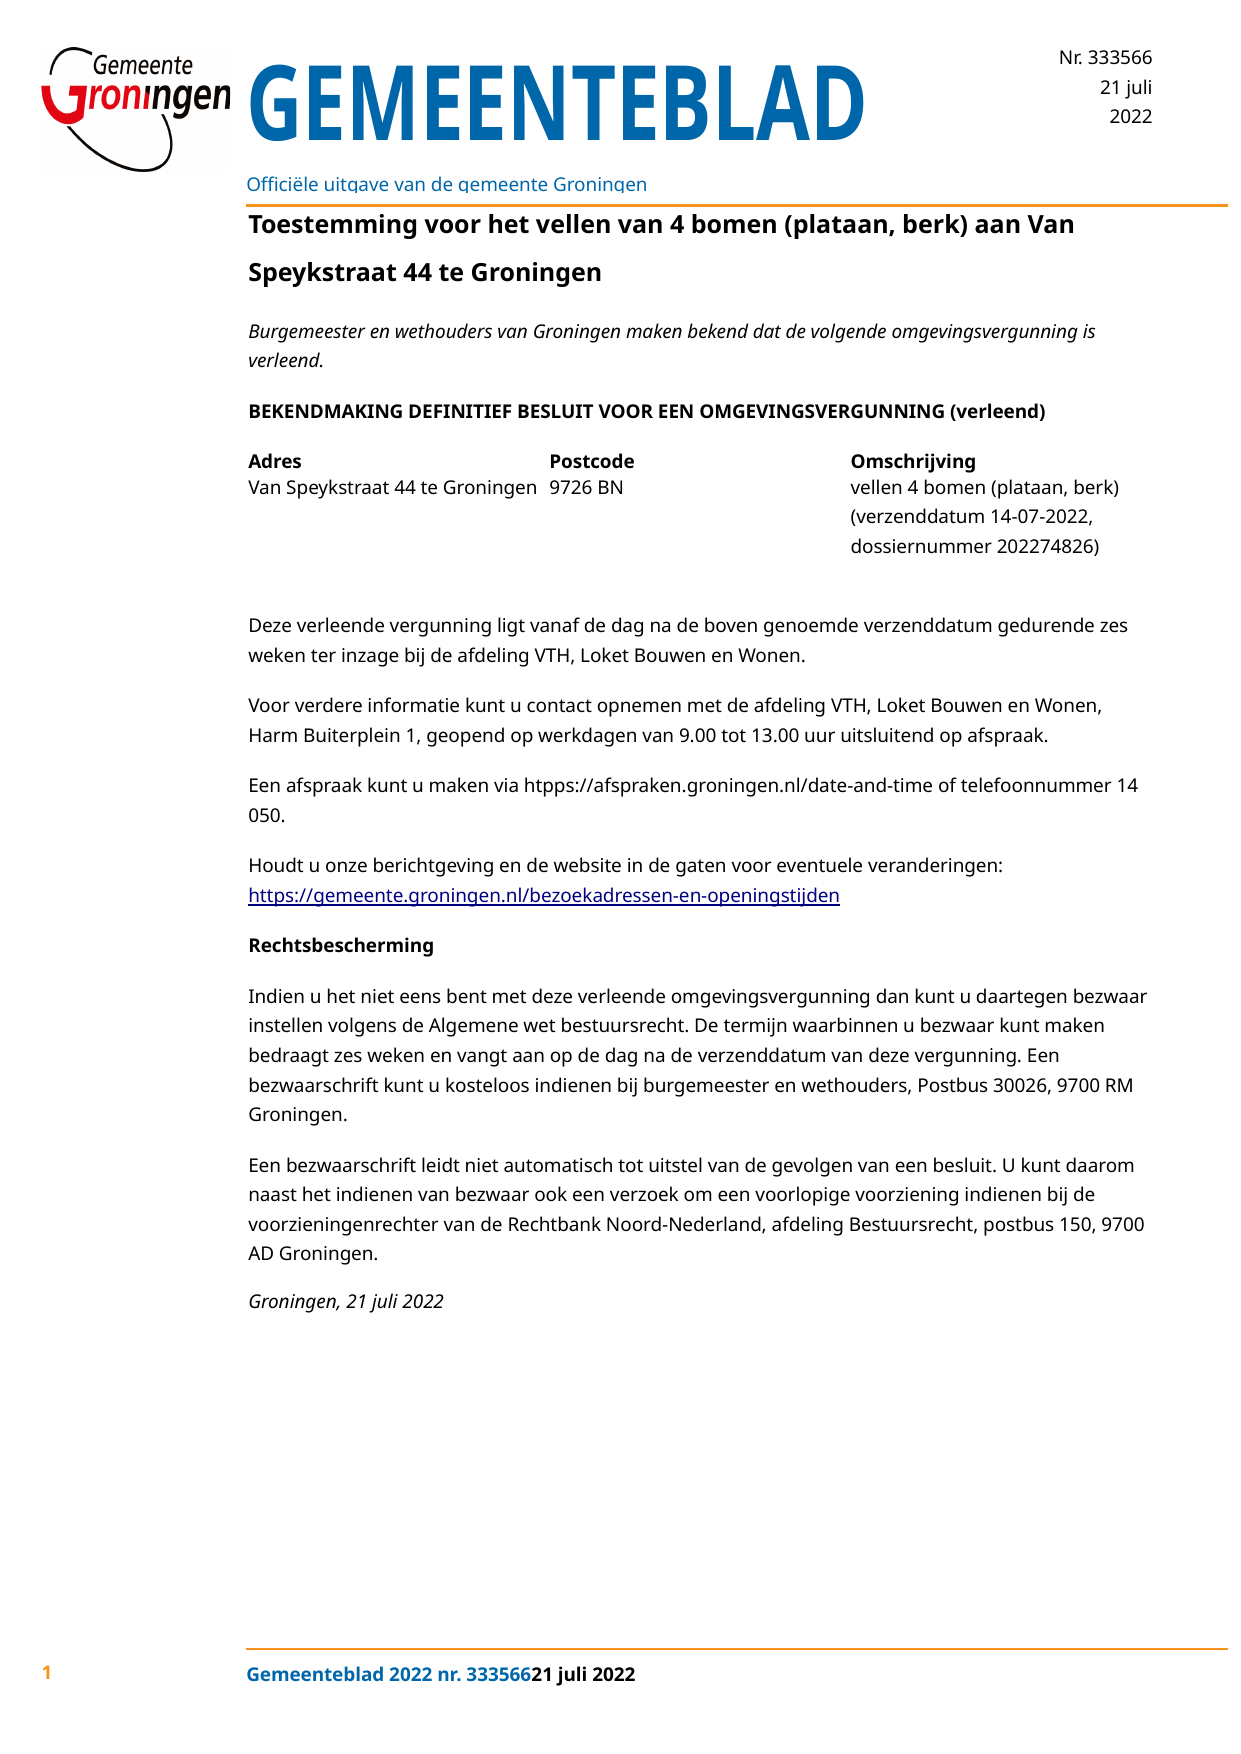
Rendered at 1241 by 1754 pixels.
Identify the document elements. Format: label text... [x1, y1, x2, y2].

text Voor verdere informatie kunt u contact opnemen met de afdeling VTH, Loket Bouwen en Wonen, Harm Buiterplein 1, geopend op werkdagen van 9.00 tot 13.00 uur uitsluitend op afspraak. [248, 693, 1152, 748]
table_header Adres [248, 449, 549, 474]
text Een bezwaarschrift leidt niet automatisch tot uitstel van de gevolgen van een besluit. U kunt daarom naast het indienen van bezwaar ook een verzoek om een voorlopige voorziening indienen bij de voorzieningenrechter van de Rechtbank Noord-Nederland, afdeling Bestuursrecht, postbus 150, 9700 AD Groningen. [248, 1152, 1152, 1266]
text Houdt u onze berichtgeving en de website in de gaten voor eventuele veranderingen: https://gemeente.groningen.nl/bezoekadressen-en-openingstijden [248, 853, 1152, 908]
text Een afspraak kunt u maken via htpps://afspraken.groningen.nl/date-and-time of telefoonnummer 14 050. [248, 773, 1152, 828]
table_cell 9726 BN [549, 474, 850, 559]
text Rechtsbescherming [248, 933, 1152, 958]
table_cell vellen 4 bomen (plataan, berk) (verzenddatum 14-07-2022, dossiernummer 202274826) [850, 474, 1152, 559]
table_header Omschrijving [850, 449, 1152, 474]
text Indien u het niet eens bent met deze verleende omgevingsvergunning dan kunt u daartegen bezwaar instellen volgens de Algemene wet bestuursrecht. De termijn waarbinnen u bezwaar kunt maken bedraagt zes weken en vangt aan op de dag na de verzenddatum van deze vergunning. Een bezwaarschrift kunt u kosteloos indienen bij burgemeester en wethouders, Postbus 30026, 9700 RM Groningen. [248, 983, 1152, 1127]
text Burgemeester en wethouders van Groningen maken bekend dat de volgende omgevingsvergunning is verleend. [248, 318, 1152, 373]
table_header Postcode [549, 449, 850, 474]
text BEKENDMAKING DEFINITIEF BESLUIT VOOR EEN OMGEVINGSVERGUNNING (verleend) [248, 398, 1152, 424]
text Toestemming voor het vellen van 4 bomen (plataan, berk) aan Van Speykstraat 44 te Groningen [248, 207, 1152, 288]
text Deze verleende vergunning ligt vanaf de dag na de boven genoemde verzenddatum gedurende zes weken ter inzage bij de afdeling VTH, Loket Bouwen en Wonen. [248, 613, 1152, 668]
table_cell Van Speykstraat 44 te Groningen [248, 474, 549, 559]
picture [41, 47, 231, 172]
text Groningen, 21 juli 2022 [248, 1288, 1152, 1314]
